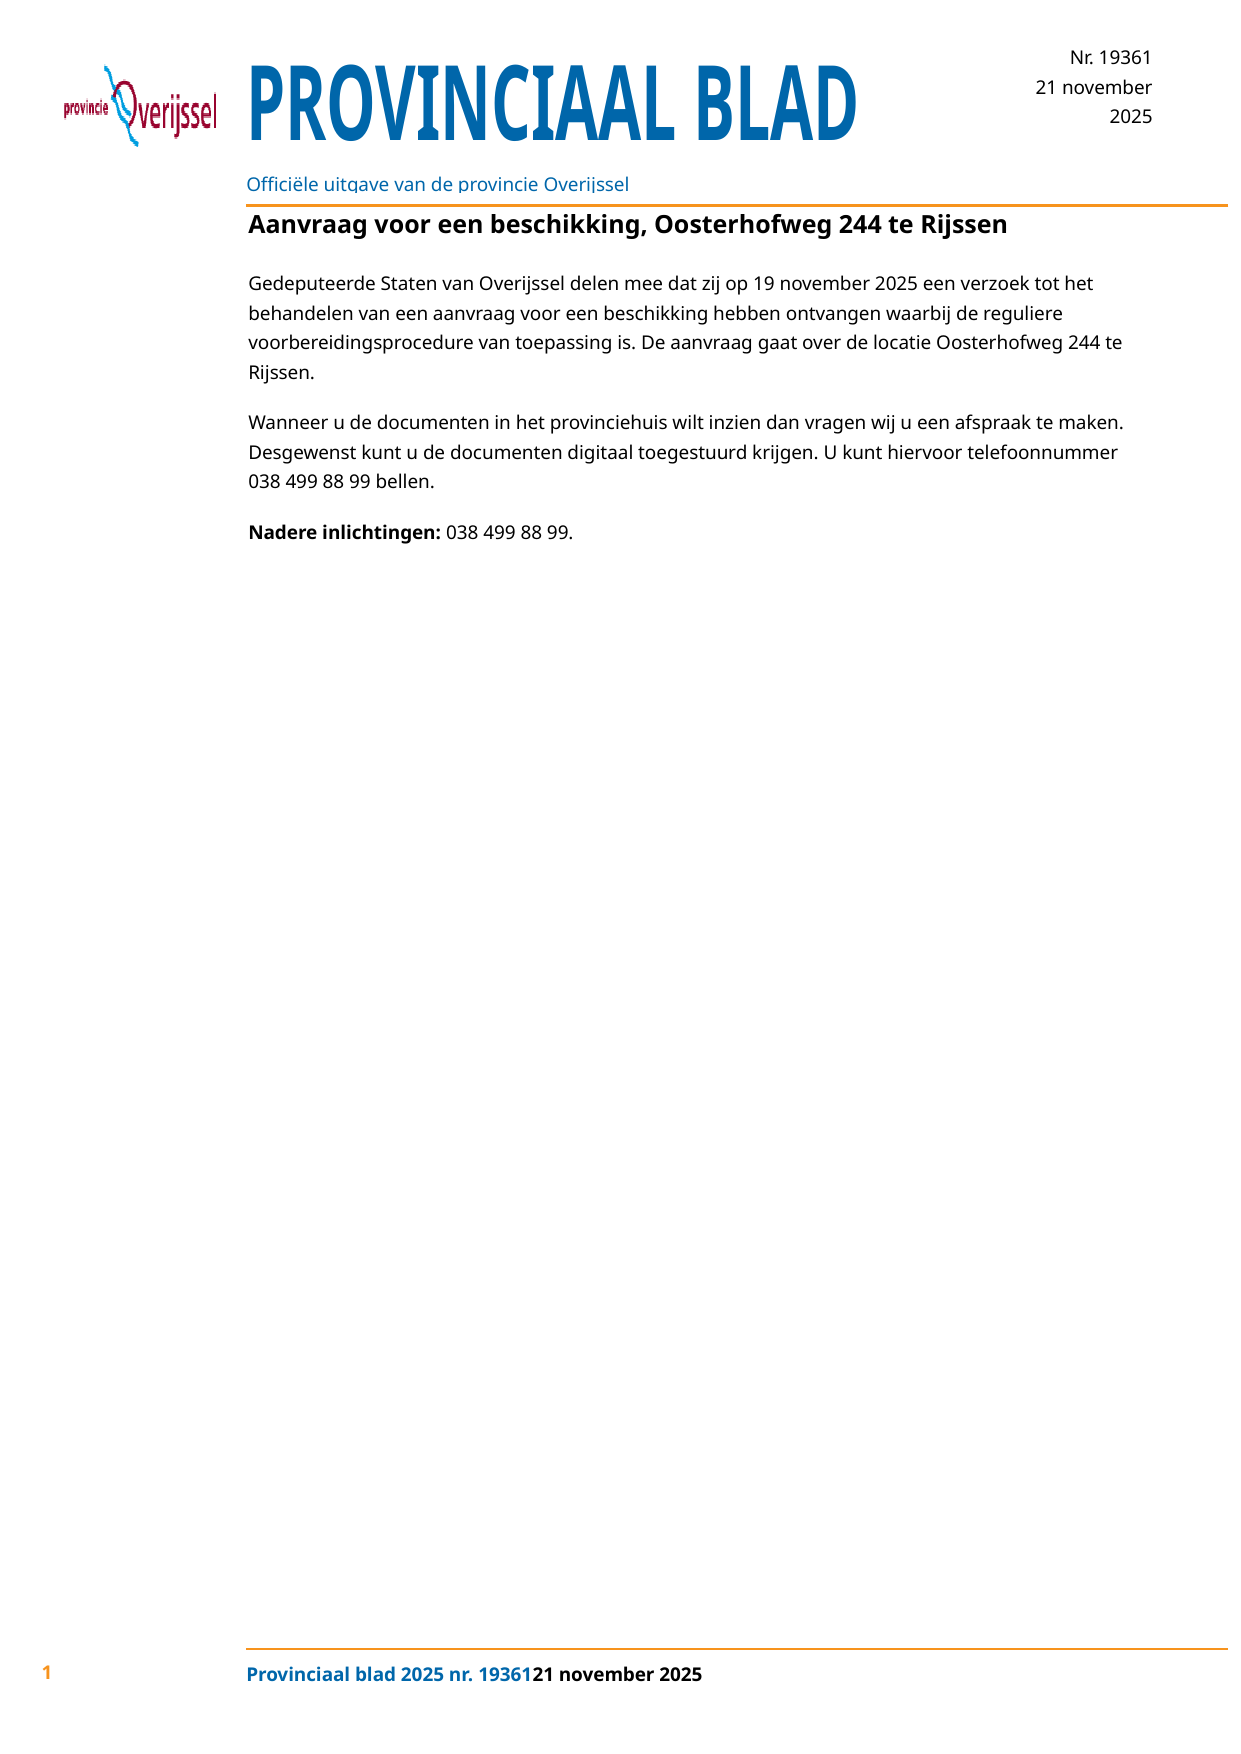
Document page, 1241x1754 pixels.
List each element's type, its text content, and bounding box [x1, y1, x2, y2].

picture [41, 47, 231, 172]
text Gedeputeerde Staten van Overijssel delen mee dat zij op 19 november 2025 een verzoek tot het behandelen van een aanvraag voor een beschikking hebben ontvangen waarbij de reguliere voorbereidingsprocedure van toepassing is. De aanvraag gaat over de locatie Oosterhofweg 244 te Rijssen. [248, 270, 1152, 385]
text Nadere inlichtingen: 038 499 88 99. [248, 519, 1152, 545]
text Aanvraag voor een beschikking, Oosterhofweg 244 te Rijssen [248, 207, 1152, 241]
text Wanneer u de documenten in het provinciehuis wilt inzien dan vragen wij u een afspraak te maken. Desgewenst kunt u de documenten digitaal toegestuurd krijgen. U kunt hiervoor telefoonnummer 038 499 88 99 bellen. [248, 409, 1152, 494]
